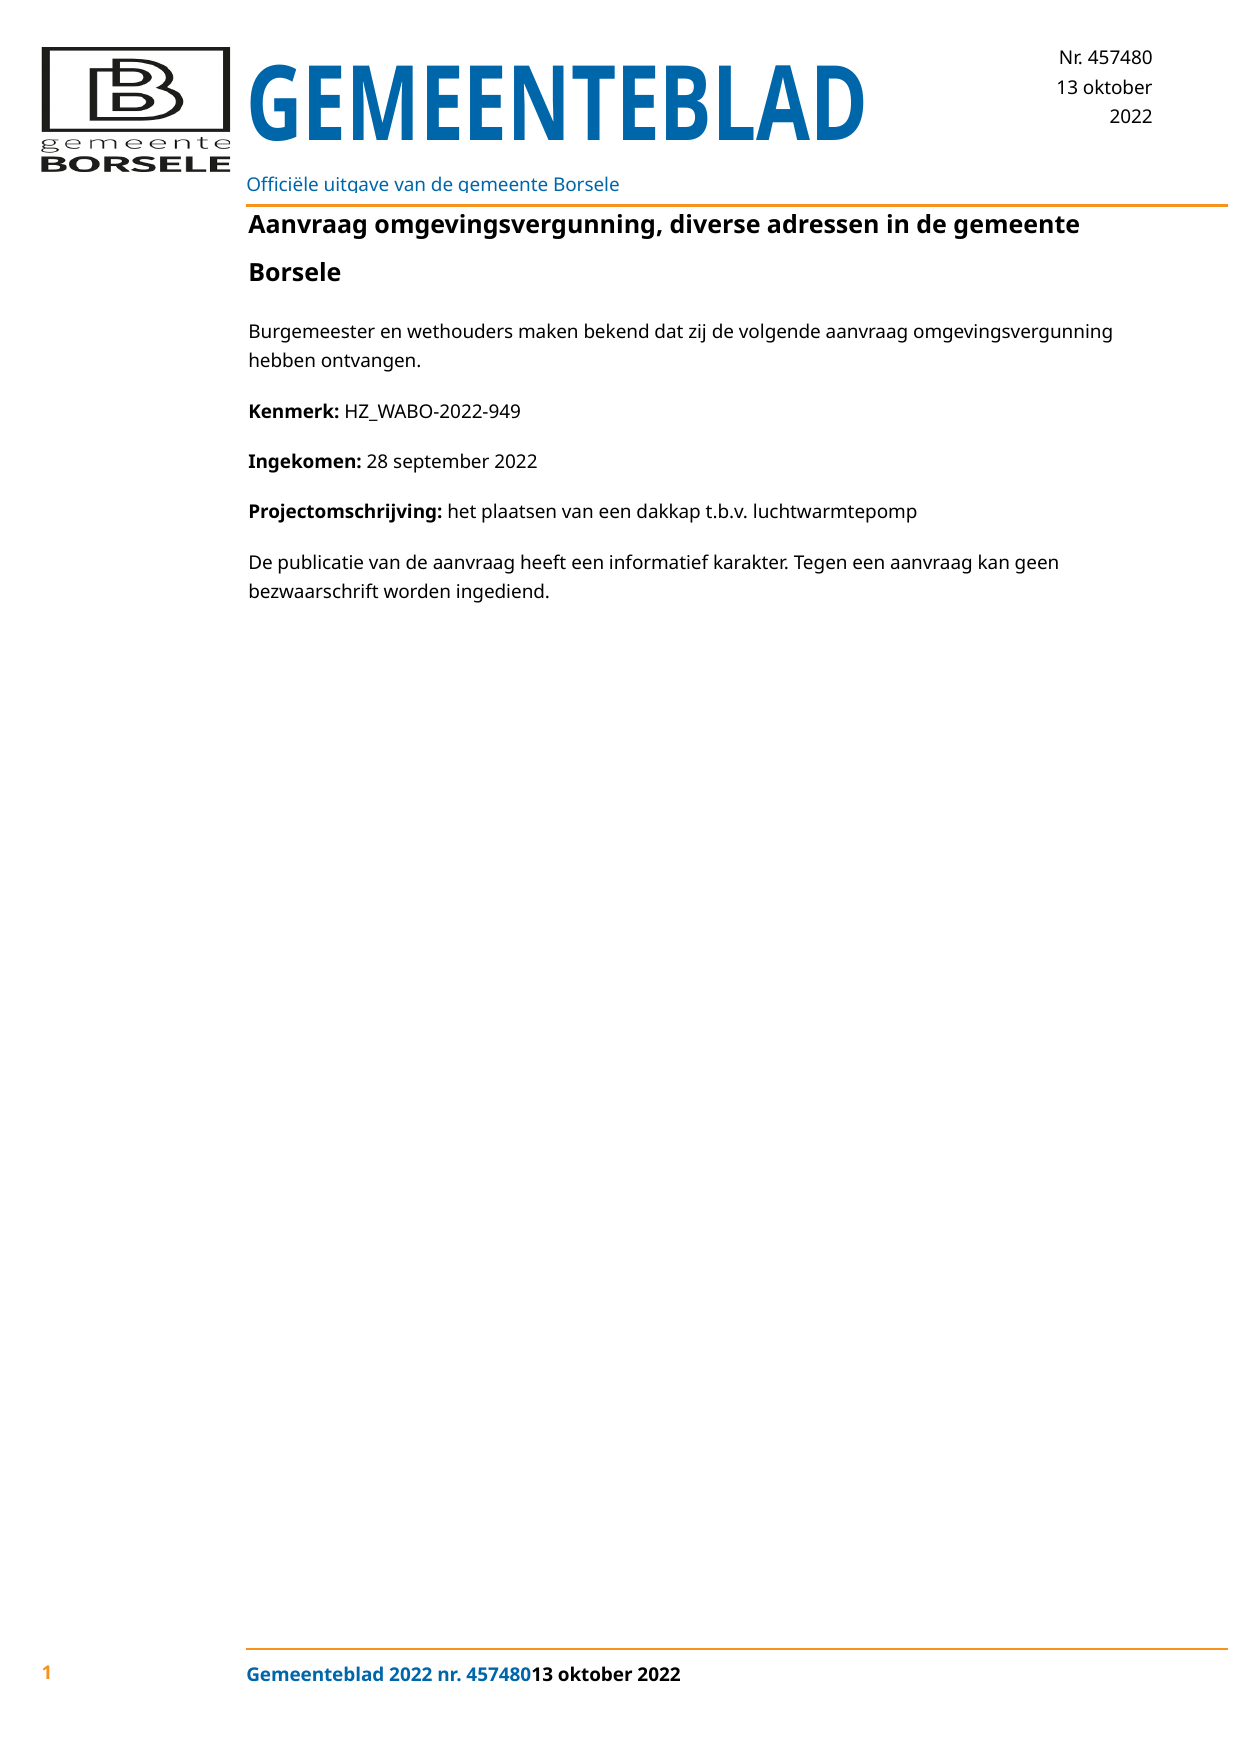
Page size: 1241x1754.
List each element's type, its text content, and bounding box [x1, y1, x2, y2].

text Burgemeester en wethouders maken bekend dat zij de volgende aanvraag omgevingsvergunning hebben ontvangen. [248, 318, 1152, 373]
text Kenmerk: HZ_WABO-2022-949 [248, 398, 1152, 424]
picture [41, 47, 231, 172]
text De publicatie van de aanvraag heeft een informatief karakter. Tegen een aanvraag kan geen bezwaarschrift worden ingediend. [248, 549, 1152, 604]
text Ingekomen: 28 september 2022 [248, 448, 1152, 474]
text Projectomschrijving: het plaatsen van een dakkap t.b.v. luchtwarmtepomp [248, 499, 1152, 524]
text Aanvraag omgevingsvergunning, diverse adressen in de gemeente Borsele [248, 207, 1152, 288]
